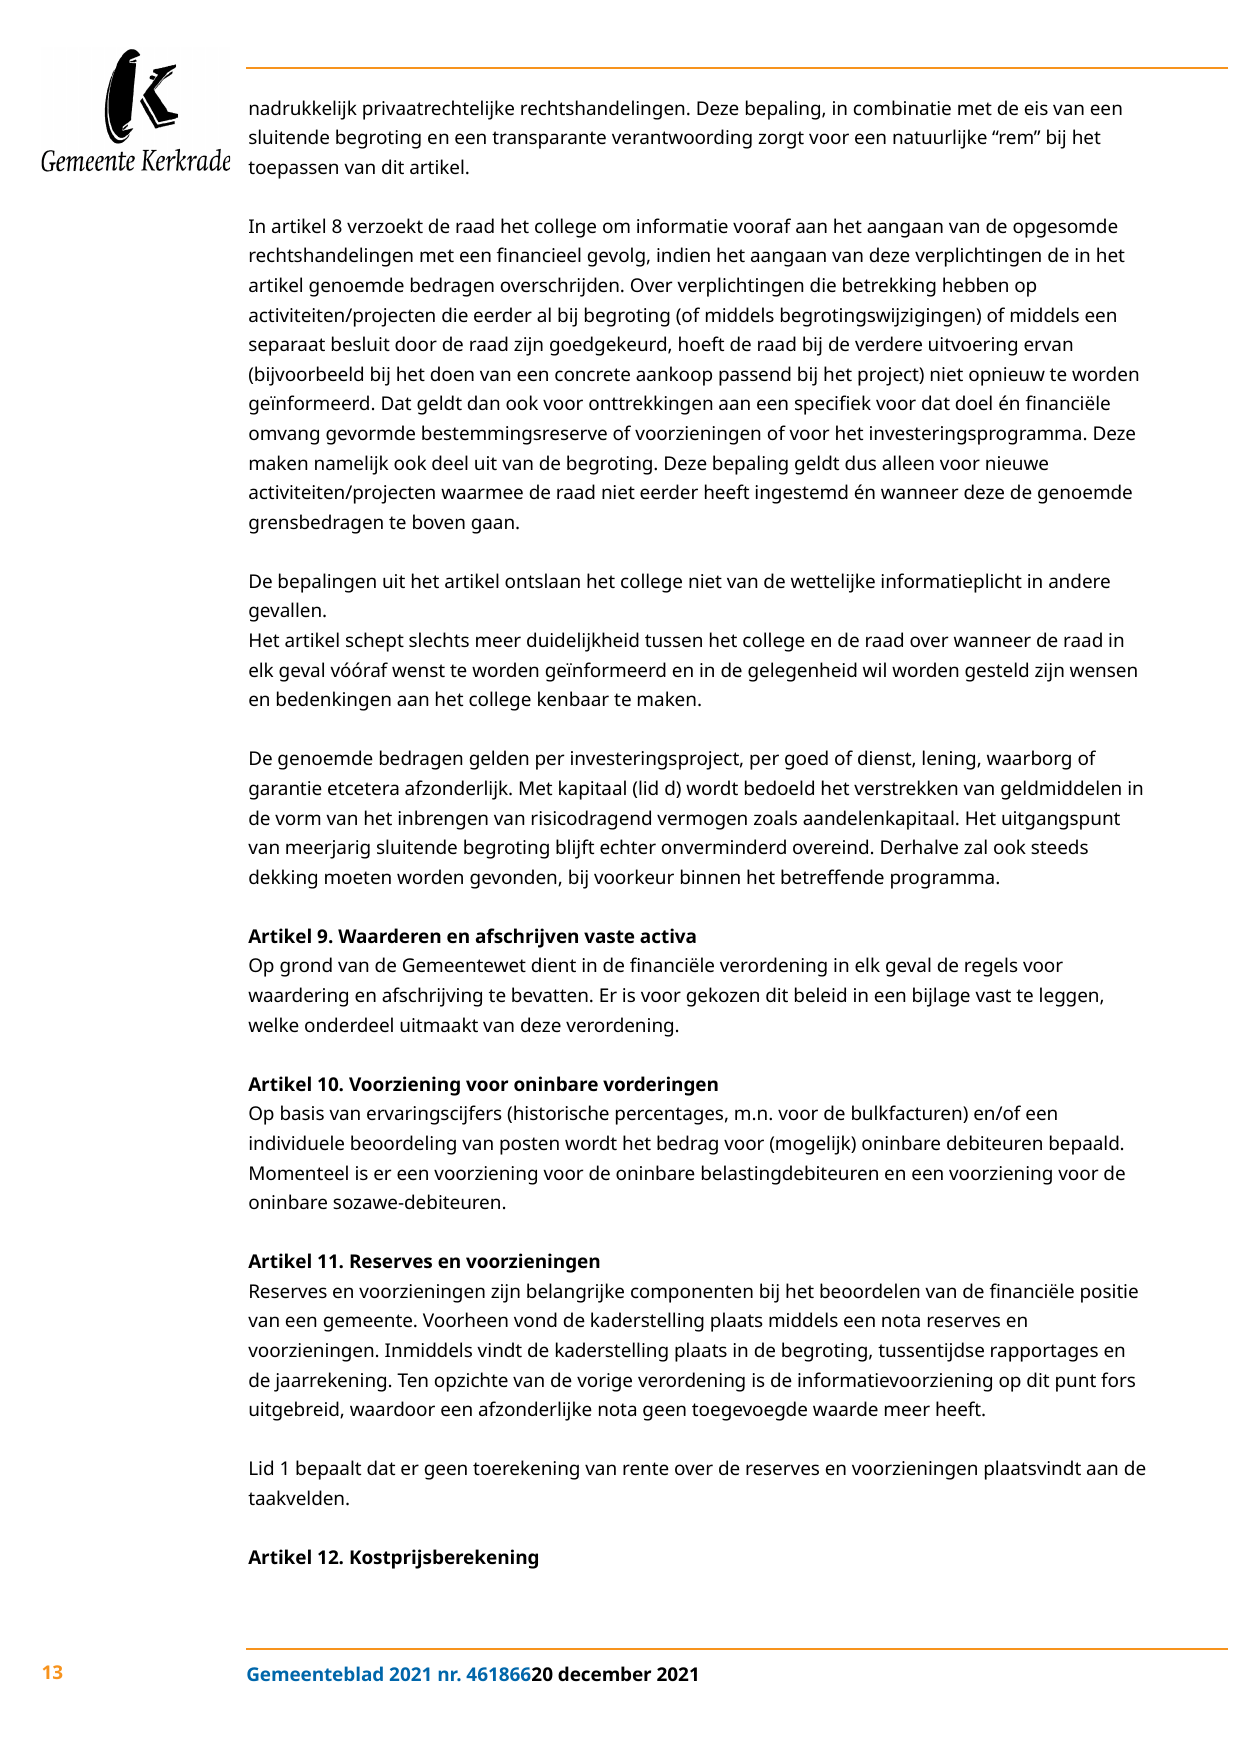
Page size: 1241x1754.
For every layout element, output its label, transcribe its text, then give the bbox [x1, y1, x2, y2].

text Het artikel schept slechts meer duidelijkheid tussen het college en de raad over wanneer de raad in elk geval vóóraf wenst te worden geïnformeerd en in de gelegenheid wil worden gesteld zijn wensen en bedenkingen aan het college kenbaar te maken. [248, 627, 1152, 712]
text Artikel 12. Kostprijsberekening [248, 1544, 1152, 1570]
text In artikel 8 verzoekt de raad het college om informatie vooraf aan het aangaan van de opgesomde rechtshandelingen met een financieel gevolg, indien het aangaan van deze verplichtingen de in het artikel genoemde bedragen overschrijden. Over verplichtingen die betrekking hebben op activiteiten/projecten die eerder al bij begroting (of middels begrotingswijzigingen) of middels een separaat besluit door de raad zijn goedgekeurd, hoeft de raad bij de verdere uitvoering ervan (bijvoorbeeld bij het doen van een concrete aankoop passend bij het project) niet opnieuw te worden geïnformeerd. Dat geldt dan ook voor onttrekkingen aan een specifiek voor dat doel én financiële omvang gevormde bestemmingsreserve of voorzieningen of voor het investeringsprogramma. Deze maken namelijk ook deel uit van de begroting. Deze bepaling geldt dus alleen voor nieuwe activiteiten/projecten waarmee de raad niet eerder heeft ingestemd én wanneer deze de genoemde grensbedragen te boven gaan. [248, 213, 1152, 535]
text Op grond van de Gemeentewet dient in de financiële verordening in elk geval de regels voor waardering en afschrijving te bevatten. Er is voor gekozen dit beleid in een bijlage vast te leggen, welke onderdeel uitmaakt van deze verordening. [248, 953, 1152, 1038]
picture [41, 47, 231, 172]
text Op basis van ervaringscijfers (historische percentages, m.n. voor de bulkfacturen) en/of een individuele beoordeling van posten wordt het bedrag voor (mogelijk) oninbare debiteuren bepaald. Momenteel is er een voorziening voor de oninbare belastingdebiteuren en een voorziening voor de oninbare sozawe-debiteuren. [248, 1101, 1152, 1215]
text Artikel 11. Reserves en voorzieningen [248, 1248, 1152, 1274]
text De genoemde bedragen gelden per investeringsproject, per goed of dienst, lening, waarborg of garantie etcetera afzonderlijk. Met kapitaal (lid d) wordt bedoeld het verstrekken van geldmiddelen in de vorm van het inbrengen van risicodragend vermogen zoals aandelenkapitaal. Het uitgangspunt van meerjarig sluitende begroting blijft echter onverminderd overeind. Derhalve zal ook steeds dekking moeten worden gevonden, bij voorkeur binnen het betreffende programma. [248, 746, 1152, 890]
text Artikel 10. Voorziening voor oninbare vorderingen [248, 1071, 1152, 1097]
text nadrukkelijk privaatrechtelijke rechtshandelingen. Deze bepaling, in combinatie met de eis van een sluitende begroting en een transparante verantwoording zorgt voor een natuurlijke “rem” bij het toepassen van dit artikel. [248, 95, 1152, 180]
text Reserves en voorzieningen zijn belangrijke componenten bij het beoordelen van de financiële positie van een gemeente. Voorheen vond de kaderstelling plaats middels een nota reserves en voorzieningen. Inmiddels vindt de kaderstelling plaats in de begroting, tussentijdse rapportages en de jaarrekening. Ten opzichte van de vorige verordening is de informatievoorziening op dit punt fors uitgebreid, waardoor een afzonderlijke nota geen toegevoegde waarde meer heeft. [248, 1278, 1152, 1422]
text Lid 1 bepaalt dat er geen toerekening van rente over de reserves en voorzieningen plaatsvindt aan de taakvelden. [248, 1456, 1152, 1511]
text De bepalingen uit het artikel ontslaan het college niet van de wettelijke informatieplicht in andere gevallen. [248, 568, 1152, 623]
text Artikel 9. Waarderen en afschrijven vaste activa [248, 923, 1152, 949]
